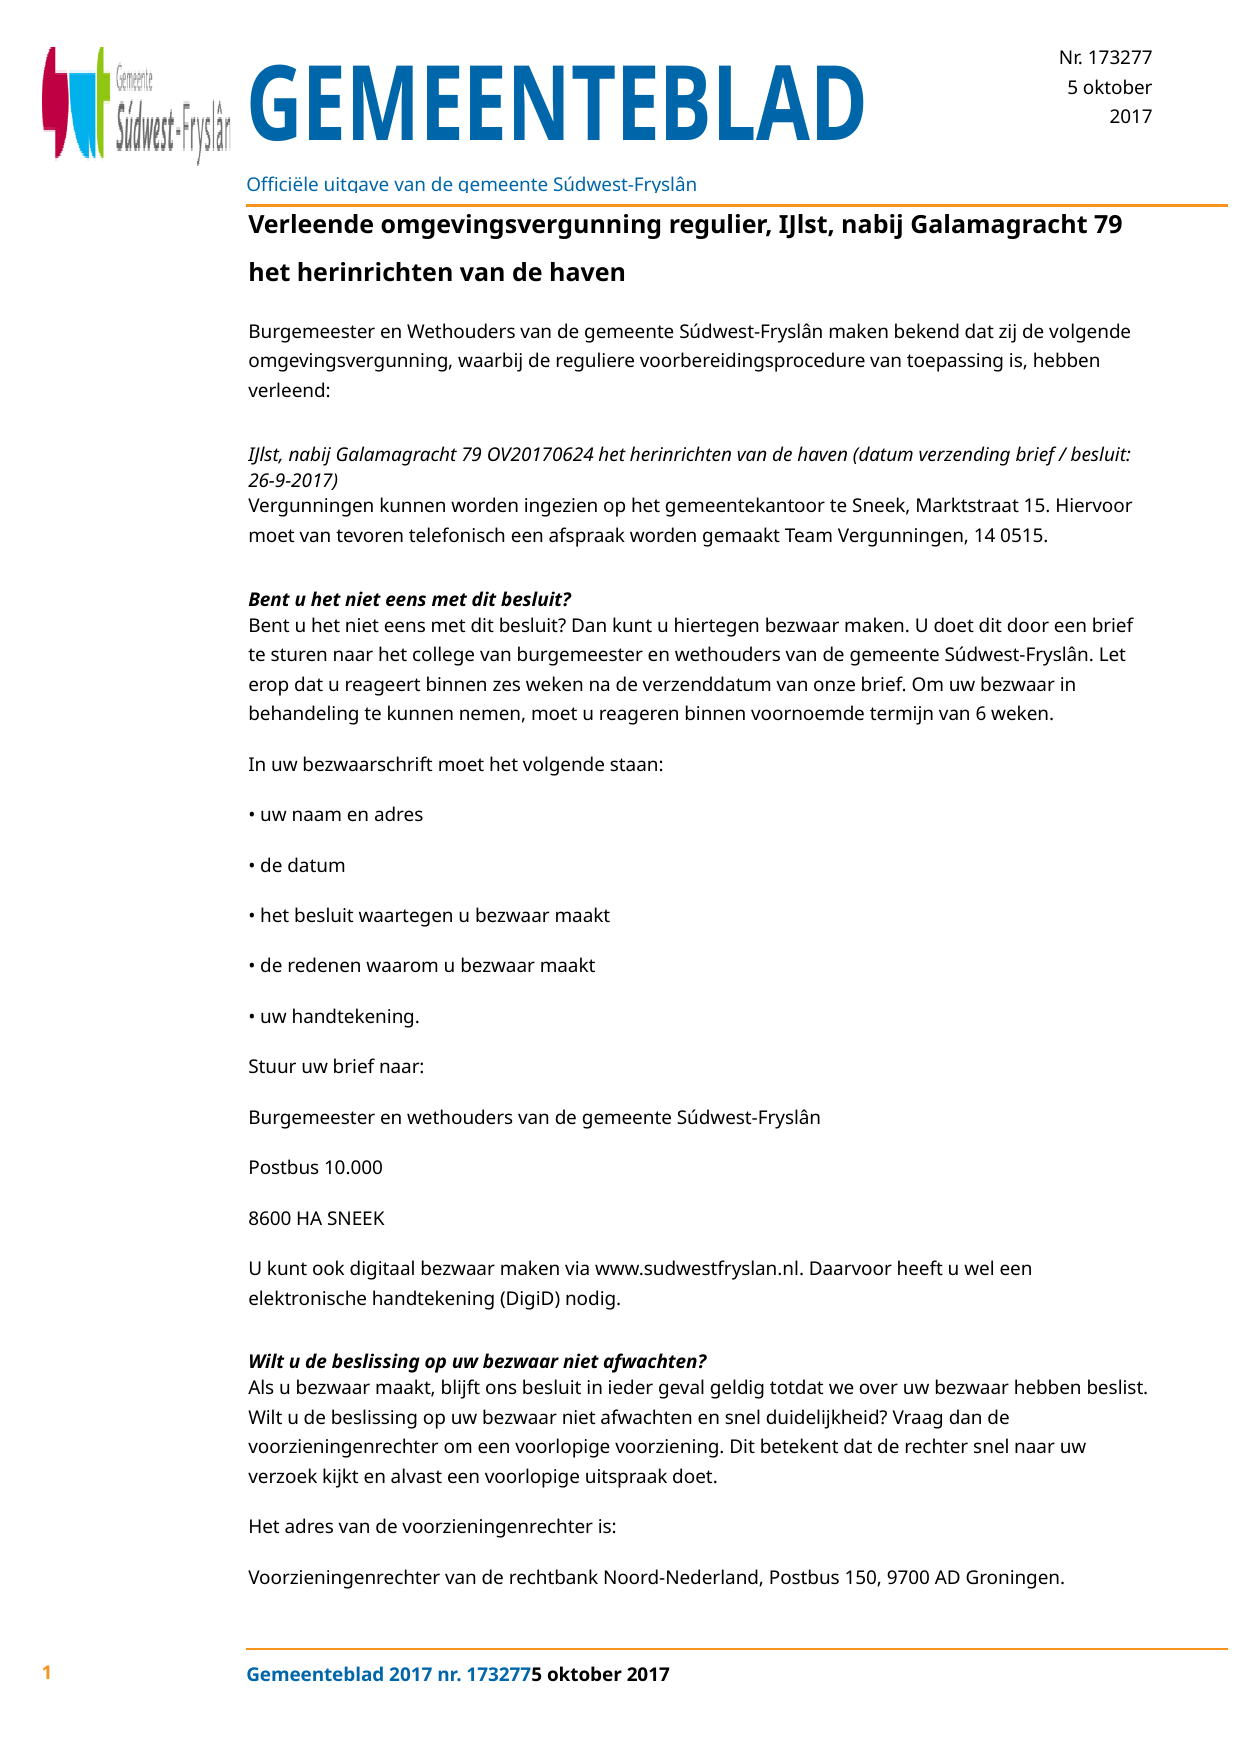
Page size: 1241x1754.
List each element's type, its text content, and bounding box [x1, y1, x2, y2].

text Burgemeester en Wethouders van de gemeente Súdwest-Fryslân maken bekend dat zij de volgende omgevingsvergunning, waarbij de reguliere voorbereidingsprocedure van toepassing is, hebben verleend: [248, 318, 1152, 403]
text Postbus 10.000 [248, 1154, 1152, 1180]
text In uw bezwaarschrift moet het volgende staan: [248, 751, 1152, 777]
text Vergunningen kunnen worden ingezien op het gemeentekantoor te Sneek, Marktstraat 15. Hiervoor moet van tevoren telefonisch een afspraak worden gemaakt Team Vergunningen, 14 0515. [248, 492, 1152, 548]
text • uw naam en adres [248, 801, 1152, 827]
text • het besluit waartegen u bezwaar maakt [248, 902, 1152, 928]
text Het adres van de voorzieningenrechter is: [248, 1513, 1152, 1539]
text U kunt ook digitaal bezwaar maken via www.sudwestfryslan.nl. Daarvoor heeft u wel een elektronische handtekening (DigiD) nodig. [248, 1255, 1152, 1310]
text Als u bezwaar maakt, blijft ons besluit in ieder geval geldig totdat we over uw bezwaar hebben beslist. Wilt u de beslissing op uw bezwaar niet afwachten en snel duidelijkheid? Vraag dan de voorzieningenrechter om een voorlopige voorziening. Dit betekent dat de rechter snel naar uw verzoek kijkt en alvast een voorlopige uitspraak doet. [248, 1374, 1152, 1489]
text Stuur uw brief naar: [248, 1053, 1152, 1079]
text • de redenen waarom u bezwaar maakt [248, 953, 1152, 978]
text 8600 HA SNEEK [248, 1205, 1152, 1230]
text Wilt u de beslissing op uw bezwaar niet afwachten? [248, 1349, 1152, 1374]
text • de datum [248, 852, 1152, 877]
text Verleende omgevingsvergunning regulier, IJlst, nabij Galamagracht 79 het herinrichten van de haven [248, 207, 1152, 288]
text IJlst, nabij Galamagracht 79 OV20170624 het herinrichten van de haven (datum verzending brief / besluit: 26-9-2017) [248, 441, 1152, 492]
text Bent u het niet eens met dit besluit? Dan kunt u hiertegen bezwaar maken. U doet dit door een brief te sturen naar het college van burgemeester en wethouders van de gemeente Súdwest-Fryslân. Let erop dat u reageert binnen zes weken na de verzenddatum van onze brief. Om uw bezwaar in behandeling te kunnen nemen, moet u reageren binnen voornoemde termijn van 6 weken. [248, 612, 1152, 726]
text Burgemeester en wethouders van de gemeente Súdwest-Fryslân [248, 1104, 1152, 1129]
text Bent u het niet eens met dit besluit? [248, 586, 1152, 612]
text • uw handtekening. [248, 1003, 1152, 1029]
text Voorzieningenrechter van de rechtbank Noord-Nederland, Postbus 150, 9700 AD Groningen. [248, 1564, 1152, 1590]
picture [41, 47, 231, 172]
